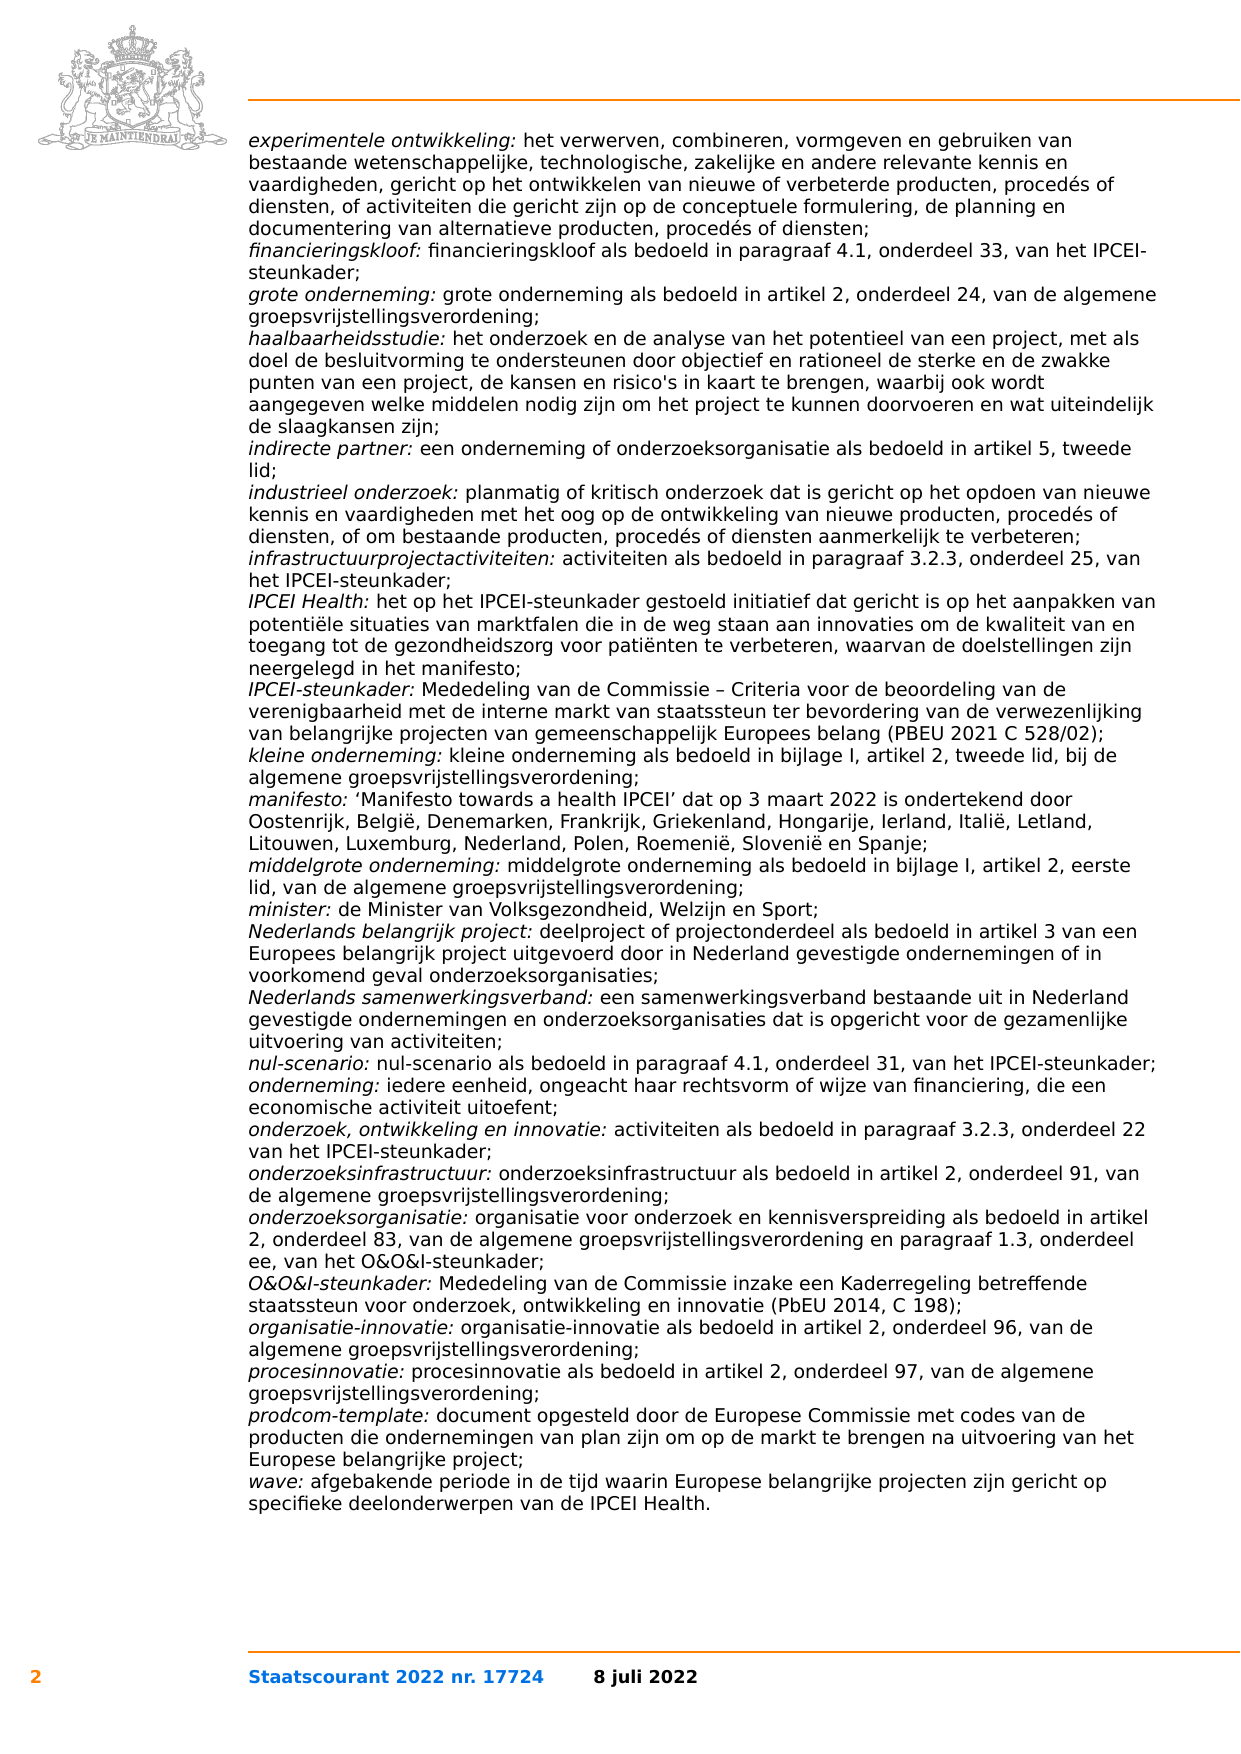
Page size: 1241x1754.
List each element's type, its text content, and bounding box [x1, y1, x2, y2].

text O&O&I-steunkader: Mededeling van de Commissie inzake een Kaderregeling betreffende staatssteun voor onderzoek, ontwikkeling en innovatie (PbEU 2014, C 198); [248, 1273, 1163, 1317]
text indirecte partner: een onderneming of onderzoeksorganisatie als bedoeld in artikel 5, tweede lid; [248, 438, 1163, 482]
text middelgrote onderneming: middelgrote onderneming als bedoeld in bijlage I, artikel 2, eerste lid, van de algemene groepsvrijstellingsverordening; [248, 855, 1163, 899]
text grote onderneming: grote onderneming als bedoeld in artikel 2, onderdeel 24, van de algemene groepsvrijstellingsverordening; [248, 284, 1163, 328]
text infrastructuurprojectactiviteiten: activiteiten als bedoeld in paragraaf 3.2.3, onderdeel 25, van het IPCEI-steunkader; [248, 547, 1163, 591]
text prodcom-template: document opgesteld door de Europese Commissie met codes van de producten die ondernemingen van plan zijn om op de markt te brengen na uitvoering van het Europese belangrijke project; [248, 1405, 1163, 1471]
text IPCEI-steunkader: Mededeling van de Commissie – Criteria voor de beoordeling van de verenigbaarheid met de interne markt van staatssteun ter bevordering van de verwezenlijking van belangrijke projecten van gemeenschappelijk Europees belang (PBEU 2021 C 528/02); [248, 679, 1163, 745]
text industrieel onderzoek: planmatig of kritisch onderzoek dat is gericht op het opdoen van nieuwe kennis en vaardigheden met het oog op de ontwikkeling van nieuwe producten, procedés of diensten, of om bestaande producten, procedés of diensten aanmerkelijk te verbeteren; [248, 482, 1163, 547]
text procesinnovatie: procesinnovatie als bedoeld in artikel 2, onderdeel 97, van de algemene groepsvrijstellingsverordening; [248, 1361, 1163, 1405]
text wave: afgebakende periode in de tijd waarin Europese belangrijke projecten zijn gericht op specifieke deelonderwerpen van de IPCEI Health. [248, 1471, 1163, 1514]
text financieringskloof: financieringskloof als bedoeld in paragraaf 4.1, onderdeel 33, van het IPCEI-steunkader; [248, 240, 1163, 284]
text IPCEI Health: het op het IPCEI-steunkader gestoeld initiatief dat gericht is op het aanpakken van potentiële situaties van marktfalen die in de weg staan aan innovaties om de kwaliteit van en toegang tot de gezondheidszorg voor patiënten te verbeteren, waarvan de doelstellingen zijn neergelegd in het manifesto; [248, 591, 1163, 679]
text onderzoeksorganisatie: organisatie voor onderzoek en kennisverspreiding als bedoeld in artikel 2, onderdeel 83, van de algemene groepsvrijstellingsverordening en paragraaf 1.3, onderdeel ee, van het O&O&I-steunkader; [248, 1207, 1163, 1273]
text onderzoeksinfrastructuur: onderzoeksinfrastructuur als bedoeld in artikel 2, onderdeel 91, van de algemene groepsvrijstellingsverordening; [248, 1163, 1163, 1207]
picture [38, 25, 227, 150]
text experimentele ontwikkeling: het verwerven, combineren, vormgeven en gebruiken van bestaande wetenschappelijke, technologische, zakelijke en andere relevante kennis en vaardigheden, gericht op het ontwikkelen van nieuwe of verbeterde producten, procedés of diensten, of activiteiten die gericht zijn op de conceptuele formulering, de planning en documentering van alternatieve producten, procedés of diensten; [248, 130, 1163, 240]
text nul-scenario: nul-scenario als bedoeld in paragraaf 4.1, onderdeel 31, van het IPCEI-steunkader; [248, 1053, 1163, 1075]
text onderneming: iedere eenheid, ongeacht haar rechtsvorm of wijze van financiering, die een economische activiteit uitoefent; [248, 1075, 1163, 1119]
text Nederlands belangrijk project: deelproject of projectonderdeel als bedoeld in artikel 3 van een Europees belangrijk project uitgevoerd door in Nederland gevestigde ondernemingen of in voorkomend geval onderzoeksorganisaties; [248, 921, 1163, 987]
text manifesto: ‘Manifesto towards a health IPCEI’ dat op 3 maart 2022 is ondertekend door Oostenrijk, België, Denemarken, Frankrijk, Griekenland, Hongarije, Ierland, Italië, Letland, Litouwen, Luxemburg, Nederland, Polen, Roemenië, Slovenië en Spanje; [248, 789, 1163, 855]
text organisatie-innovatie: organisatie-innovatie als bedoeld in artikel 2, onderdeel 96, van de algemene groepsvrijstellingsverordening; [248, 1317, 1163, 1361]
text minister: de Minister van Volksgezondheid, Welzijn en Sport; [248, 899, 1163, 921]
text Nederlands samenwerkingsverband: een samenwerkingsverband bestaande uit in Nederland gevestigde ondernemingen en onderzoeksorganisaties dat is opgericht voor de gezamenlijke uitvoering van activiteiten; [248, 987, 1163, 1053]
text haalbaarheidsstudie: het onderzoek en de analyse van het potentieel van een project, met als doel de besluitvorming te ondersteunen door objectief en rationeel de sterke en de zwakke punten van een project, de kansen en risico's in kaart te brengen, waarbij ook wordt aangegeven welke middelen nodig zijn om het project te kunnen doorvoeren en wat uiteindelijk de slaagkansen zijn; [248, 328, 1163, 438]
text onderzoek, ontwikkeling en innovatie: activiteiten als bedoeld in paragraaf 3.2.3, onderdeel 22 van het IPCEI-steunkader; [248, 1119, 1163, 1163]
text kleine onderneming: kleine onderneming als bedoeld in bijlage I, artikel 2, tweede lid, bij de algemene groepsvrijstellingsverordening; [248, 745, 1163, 789]
